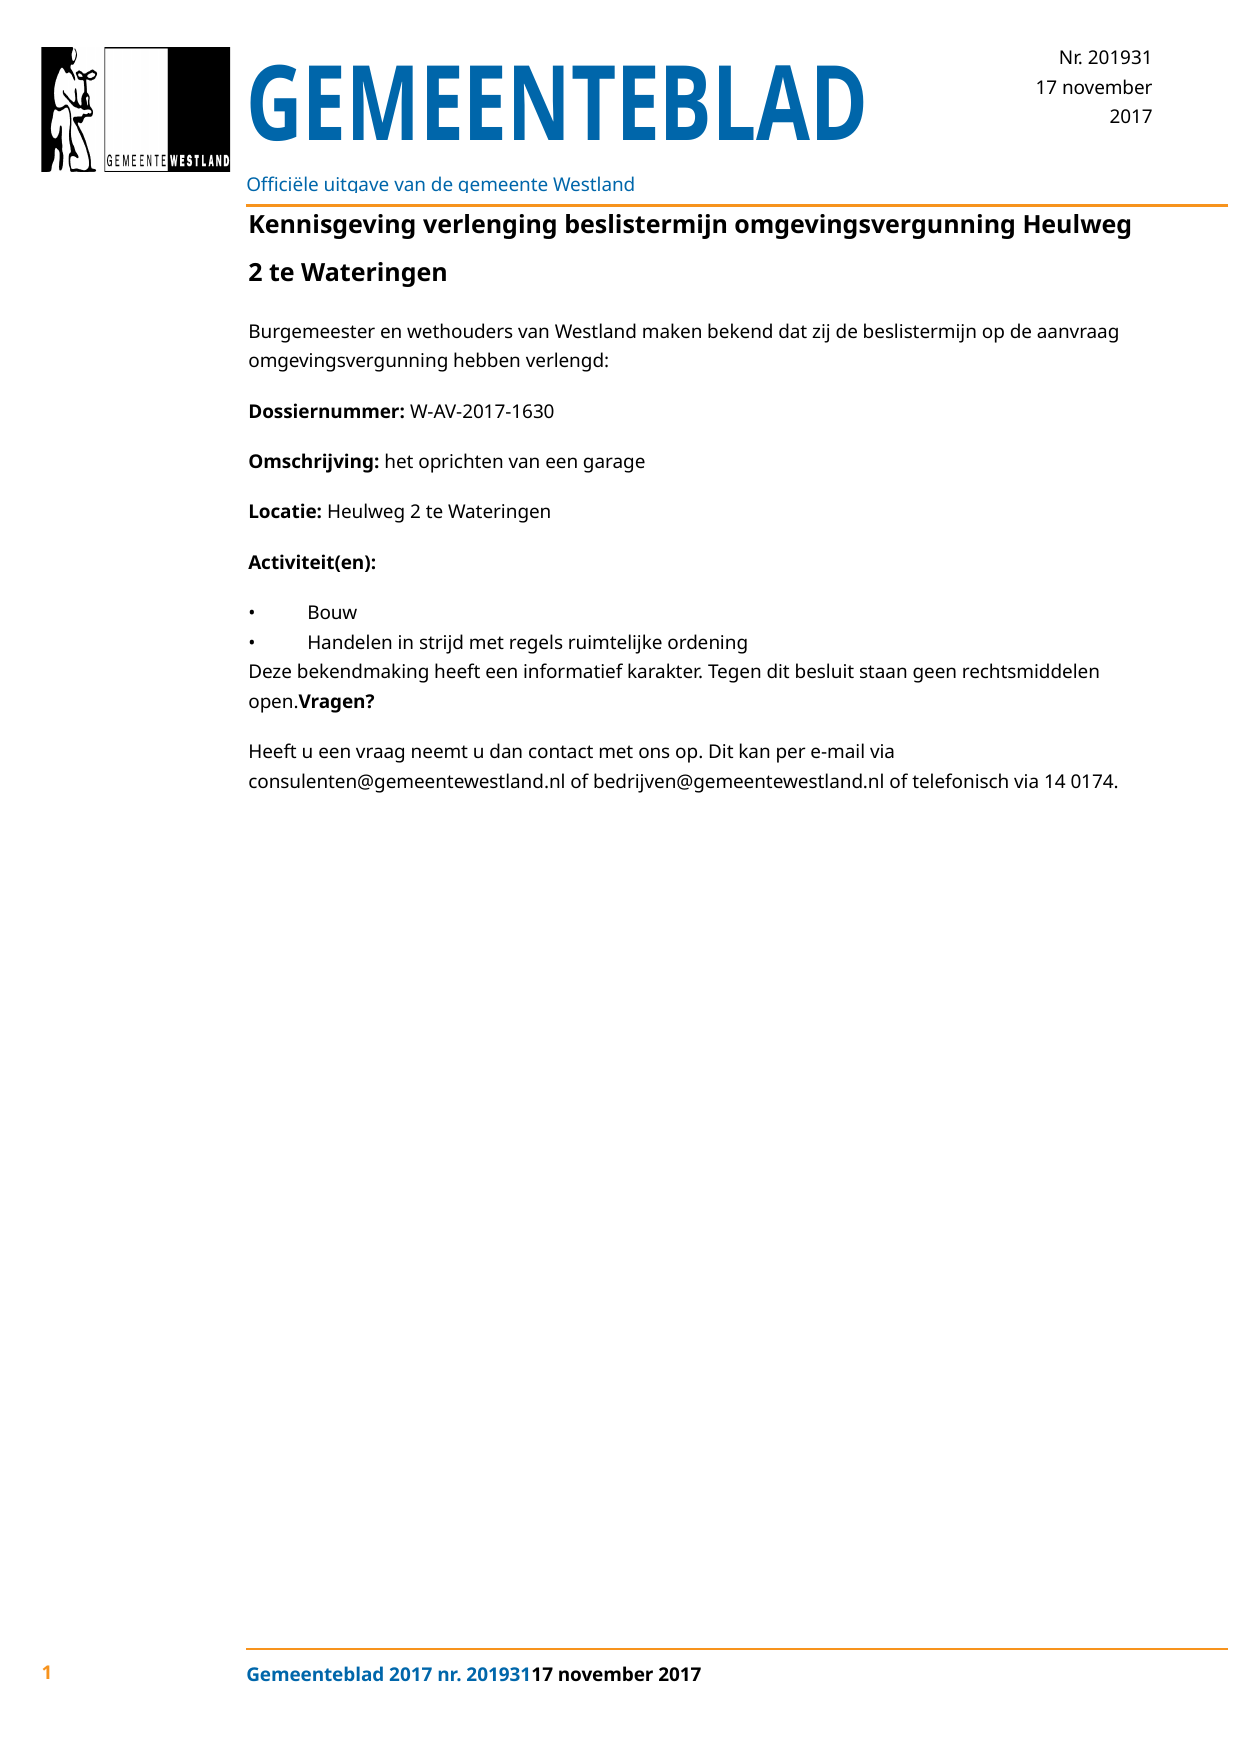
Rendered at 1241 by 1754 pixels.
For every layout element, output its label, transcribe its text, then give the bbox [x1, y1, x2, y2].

text Omschrijving: het oprichten van een garage [248, 448, 1152, 474]
text Activiteit(en): [248, 549, 1152, 575]
text Deze bekendmaking heeft een informatief karakter. Tegen dit besluit staan geen rechtsmiddelen open.Vragen? [248, 659, 1152, 714]
text Dossiernummer: W-AV-2017-1630 [248, 398, 1152, 424]
list Handelen in strijd met regels ruimtelijke ordening [248, 629, 1152, 655]
text Burgemeester en wethouders van Westland maken bekend dat zij de beslistermijn op de aanvraag omgevingsvergunning hebben verlengd: [248, 318, 1152, 373]
text Locatie: Heulweg 2 te Wateringen [248, 499, 1152, 524]
picture [41, 47, 231, 172]
text Kennisgeving verlenging beslistermijn omgevingsvergunning Heulweg 2 te Wateringen [248, 207, 1152, 288]
list Bouw [248, 599, 1152, 625]
text Heeft u een vraag neemt u dan contact met ons op. Dit kan per e-mail via consulenten@gemeentewestland.nl of bedrijven@gemeentewestland.nl of telefonisch via 14 0174. [248, 739, 1152, 794]
